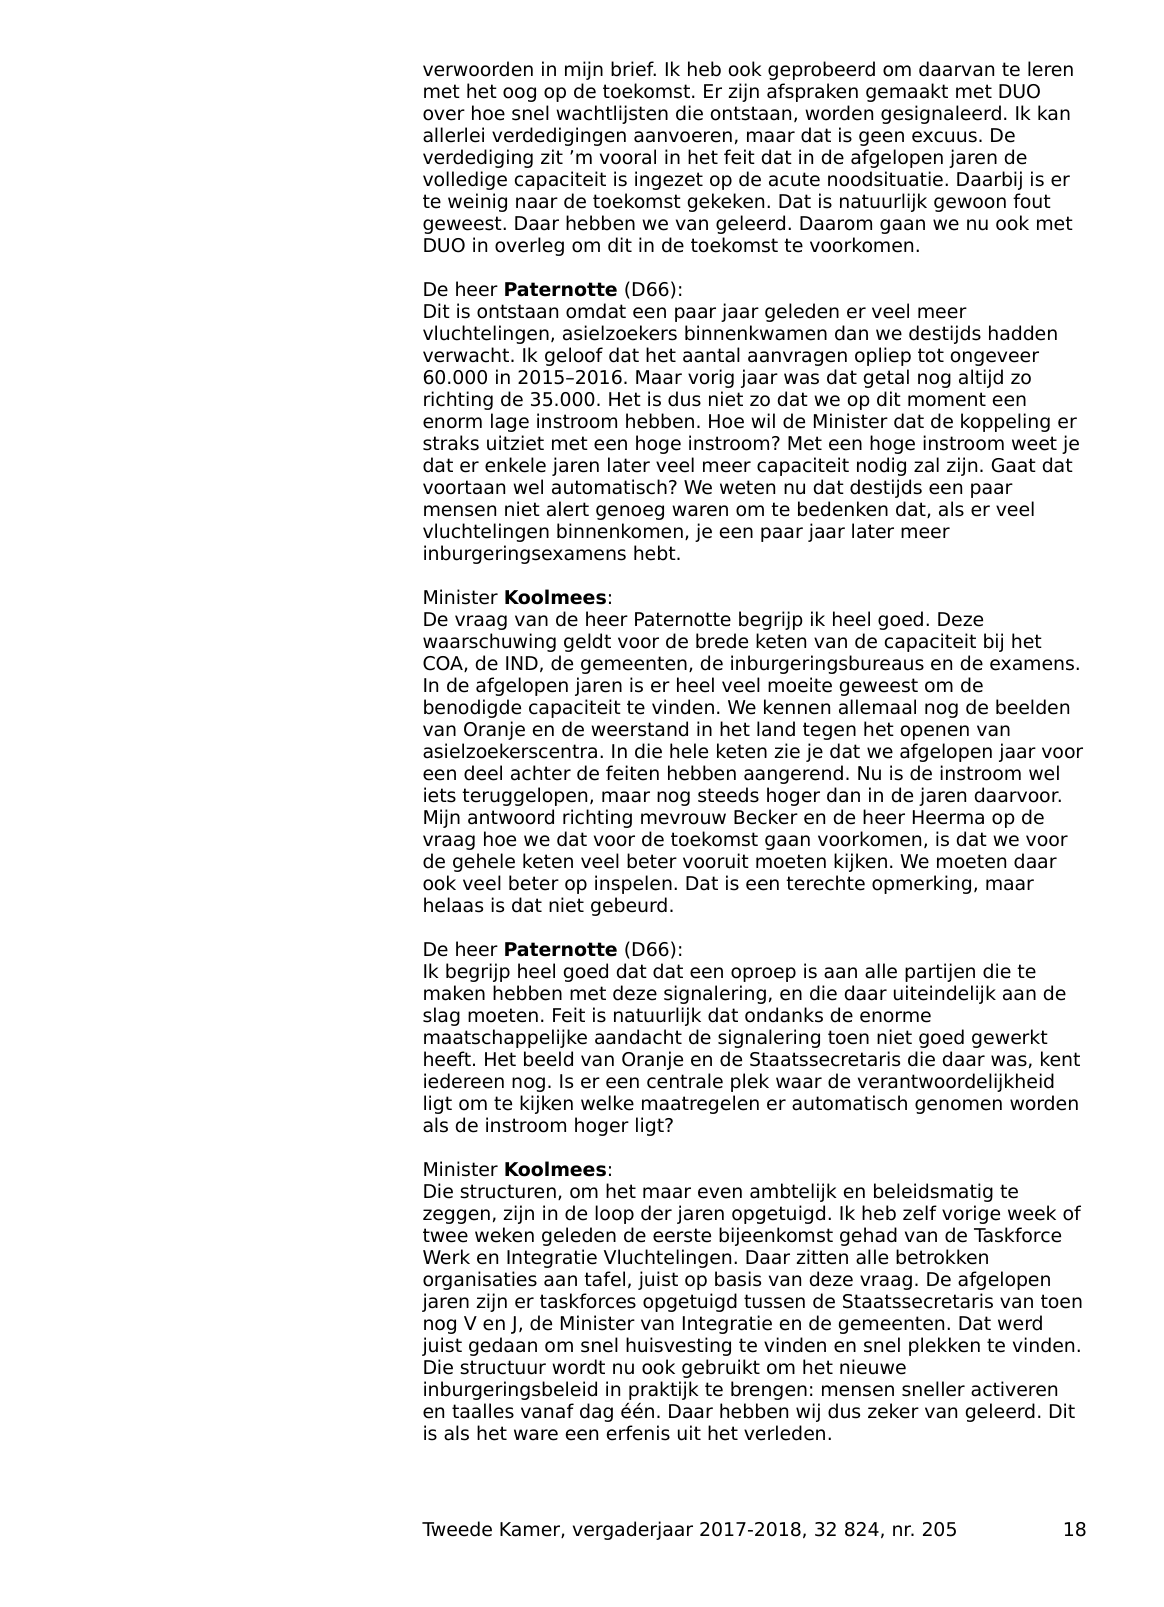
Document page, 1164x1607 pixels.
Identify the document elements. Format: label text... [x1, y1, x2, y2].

text Ik begrijp heel goed dat dat een oproep is aan alle partijen die te maken hebben met deze signalering, en die daar uiteindelijk aan de slag moeten. Feit is natuurlijk dat ondanks de enorme maatschappelijke aandacht de signalering toen niet goed gewerkt heeft. Het beeld van Oranje en de Staatssecretaris die daar was, kent iedereen nog. Is er een centrale plek waar de verantwoordelijkheid ligt om te kijken welke maatregelen er automatisch genomen worden als de instroom hoger ligt? [422, 961, 1087, 1137]
text verwoorden in mijn brief. Ik heb ook geprobeerd om daarvan te leren met het oog op de toekomst. Er zijn afspraken gemaakt met DUO over hoe snel wachtlijsten die ontstaan, worden gesignaleerd. Ik kan allerlei verdedigingen aanvoeren, maar dat is geen excuus. De verdediging zit ’m vooral in het feit dat in de afgelopen jaren de volledige capaciteit is ingezet op de acute noodsituatie. Daarbij is er te weinig naar de toekomst gekeken. Dat is natuurlijk gewoon fout geweest. Daar hebben we van geleerd. Daarom gaan we nu ook met DUO in overleg om dit in de toekomst te voorkomen. [422, 59, 1087, 257]
text De heer Paternotte (D66): [422, 939, 1087, 961]
text Dit is ontstaan omdat een paar jaar geleden er veel meer vluchtelingen, asielzoekers binnenkwamen dan we destijds hadden verwacht. Ik geloof dat het aantal aanvragen opliep tot ongeveer 60.000 in 2015–2016. Maar vorig jaar was dat getal nog altijd zo richting de 35.000. Het is dus niet zo dat we op dit moment een enorm lage instroom hebben. Hoe wil de Minister dat de koppeling er straks uitziet met een hoge instroom? Met een hoge instroom weet je dat er enkele jaren later veel meer capaciteit nodig zal zijn. Gaat dat voortaan wel automatisch? We weten nu dat destijds een paar mensen niet alert genoeg waren om te bedenken dat, als er veel vluchtelingen binnenkomen, je een paar jaar later meer inburgeringsexamens hebt. [422, 301, 1087, 565]
text Minister Koolmees: [422, 587, 1087, 609]
text Die structuren, om het maar even ambtelijk en beleidsmatig te zeggen, zijn in de loop der jaren opgetuigd. Ik heb zelf vorige week of twee weken geleden de eerste bijeenkomst gehad van de Taskforce Werk en Integratie Vluchtelingen. Daar zitten alle betrokken organisaties aan tafel, juist op basis van deze vraag. De afgelopen jaren zijn er taskforces opgetuigd tussen de Staatssecretaris van toen nog V en J, de Minister van Integratie en de gemeenten. Dat werd juist gedaan om snel huisvesting te vinden en snel plekken te vinden. Die structuur wordt nu ook gebruikt om het nieuwe inburgeringsbeleid in praktijk te brengen: mensen sneller activeren en taalles vanaf dag één. Daar hebben wij dus zeker van geleerd. Dit is als het ware een erfenis uit het verleden. [422, 1181, 1087, 1444]
text De heer Paternotte (D66): [422, 279, 1087, 301]
text De vraag van de heer Paternotte begrijp ik heel goed. Deze waarschuwing geldt voor de brede keten van de capaciteit bij het COA, de IND, de gemeenten, de inburgeringsbureaus en de examens. In de afgelopen jaren is er heel veel moeite geweest om de benodigde capaciteit te vinden. We kennen allemaal nog de beelden van Oranje en de weerstand in het land tegen het openen van asielzoekerscentra. In die hele keten zie je dat we afgelopen jaar voor een deel achter de feiten hebben aangerend. Nu is de instroom wel iets teruggelopen, maar nog steeds hoger dan in de jaren daarvoor. Mijn antwoord richting mevrouw Becker en de heer Heerma op de vraag hoe we dat voor de toekomst gaan voorkomen, is dat we voor de gehele keten veel beter vooruit moeten kijken. We moeten daar ook veel beter op inspelen. Dat is een terechte opmerking, maar helaas is dat niet gebeurd. [422, 609, 1087, 917]
text Minister Koolmees: [422, 1159, 1087, 1181]
